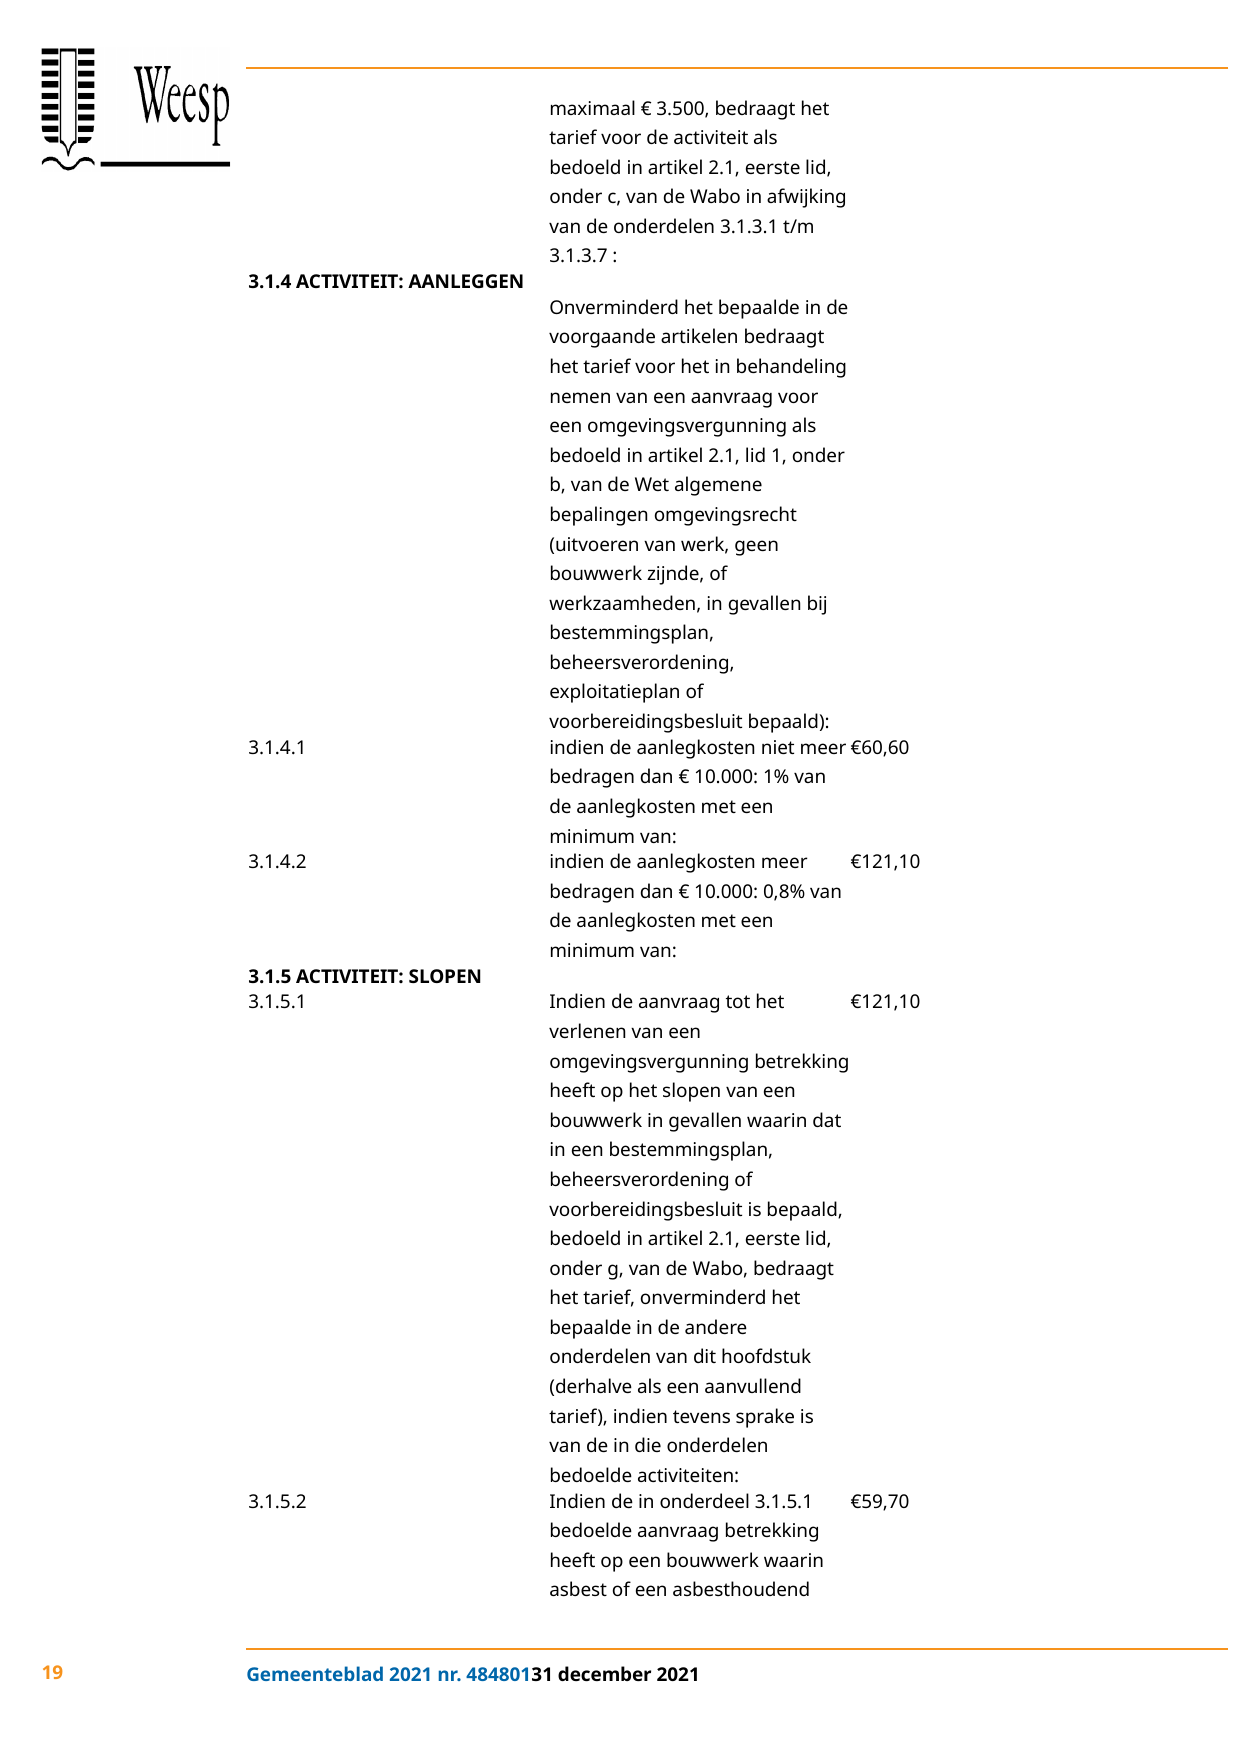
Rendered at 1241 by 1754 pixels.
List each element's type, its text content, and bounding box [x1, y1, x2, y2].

table_cell 3.1.5 ACTIVITEIT: SLOPEN [248, 963, 850, 989]
table_cell 3.1.5.1 [248, 989, 549, 1488]
table_cell 3.1.4.2 [248, 849, 549, 963]
table_cell [850, 269, 1152, 294]
table_cell indien de aanlegkosten meer bedragen dan € 10.000: 0,8% van de aanlegkosten met een minimum van: [549, 849, 850, 963]
table_cell 3.1.4 ACTIVITEIT: AANLEGGEN [248, 269, 850, 294]
table_cell Indien de in onderdeel 3.1.5.1 bedoelde aanvraag betrekking heeft op een bouwwerk waarin asbest of een asbesthoudend [549, 1488, 850, 1602]
table_cell Indien de aanvraag tot het verlenen van een omgevingsvergunning betrekking heeft op het slopen van een bouwwerk in gevallen waarin dat in een bestemmingsplan, beheersverordening of voorbereidingsbesluit is bepaald, bedoeld in artikel 2.1, eerste lid, onder g, van de Wabo, bedraagt het tarief, onverminderd het bepaalde in de andere onderdelen van dit hoofdstuk (derhalve als een aanvullend tarief), indien tevens sprake is van de in die onderdelen bedoelde activiteiten: [549, 989, 850, 1488]
table_cell [248, 95, 549, 268]
table_cell [850, 963, 1152, 989]
table_cell 3.1.4.1 [248, 734, 549, 848]
table_cell €60,60 [850, 734, 1152, 848]
table_cell €121,10 [850, 989, 1152, 1488]
table_cell [850, 95, 1152, 268]
table_cell €121,10 [850, 849, 1152, 963]
table_cell indien de aanlegkosten niet meer bedragen dan € 10.000: 1% van de aanlegkosten met een minimum van: [549, 734, 850, 848]
table_cell Onverminderd het bepaalde in de voorgaande artikelen bedraagt het tarief voor het in behandeling nemen van een aanvraag voor een omgevingsvergunning als bedoeld in artikel 2.1, lid 1, onder b, van de Wet algemene bepalingen omgevingsrecht (uitvoeren van werk, geen bouwwerk zijnde, of werkzaamheden, in gevallen bij bestemmingsplan, beheersverordening, exploitatieplan of voorbereidingsbesluit bepaald): [549, 294, 850, 734]
table_cell maximaal € 3.500, bedraagt het tarief voor de activiteit als bedoeld in artikel 2.1, eerste lid, onder c, van de Wabo in afwijking van de onderdelen 3.1.3.1 t/m 3.1.3.7 : [549, 95, 850, 268]
table_cell [850, 294, 1152, 734]
table_cell €59,70 [850, 1488, 1152, 1602]
picture [41, 47, 231, 172]
table_cell [248, 294, 549, 734]
table_cell 3.1.5.2 [248, 1488, 549, 1602]
